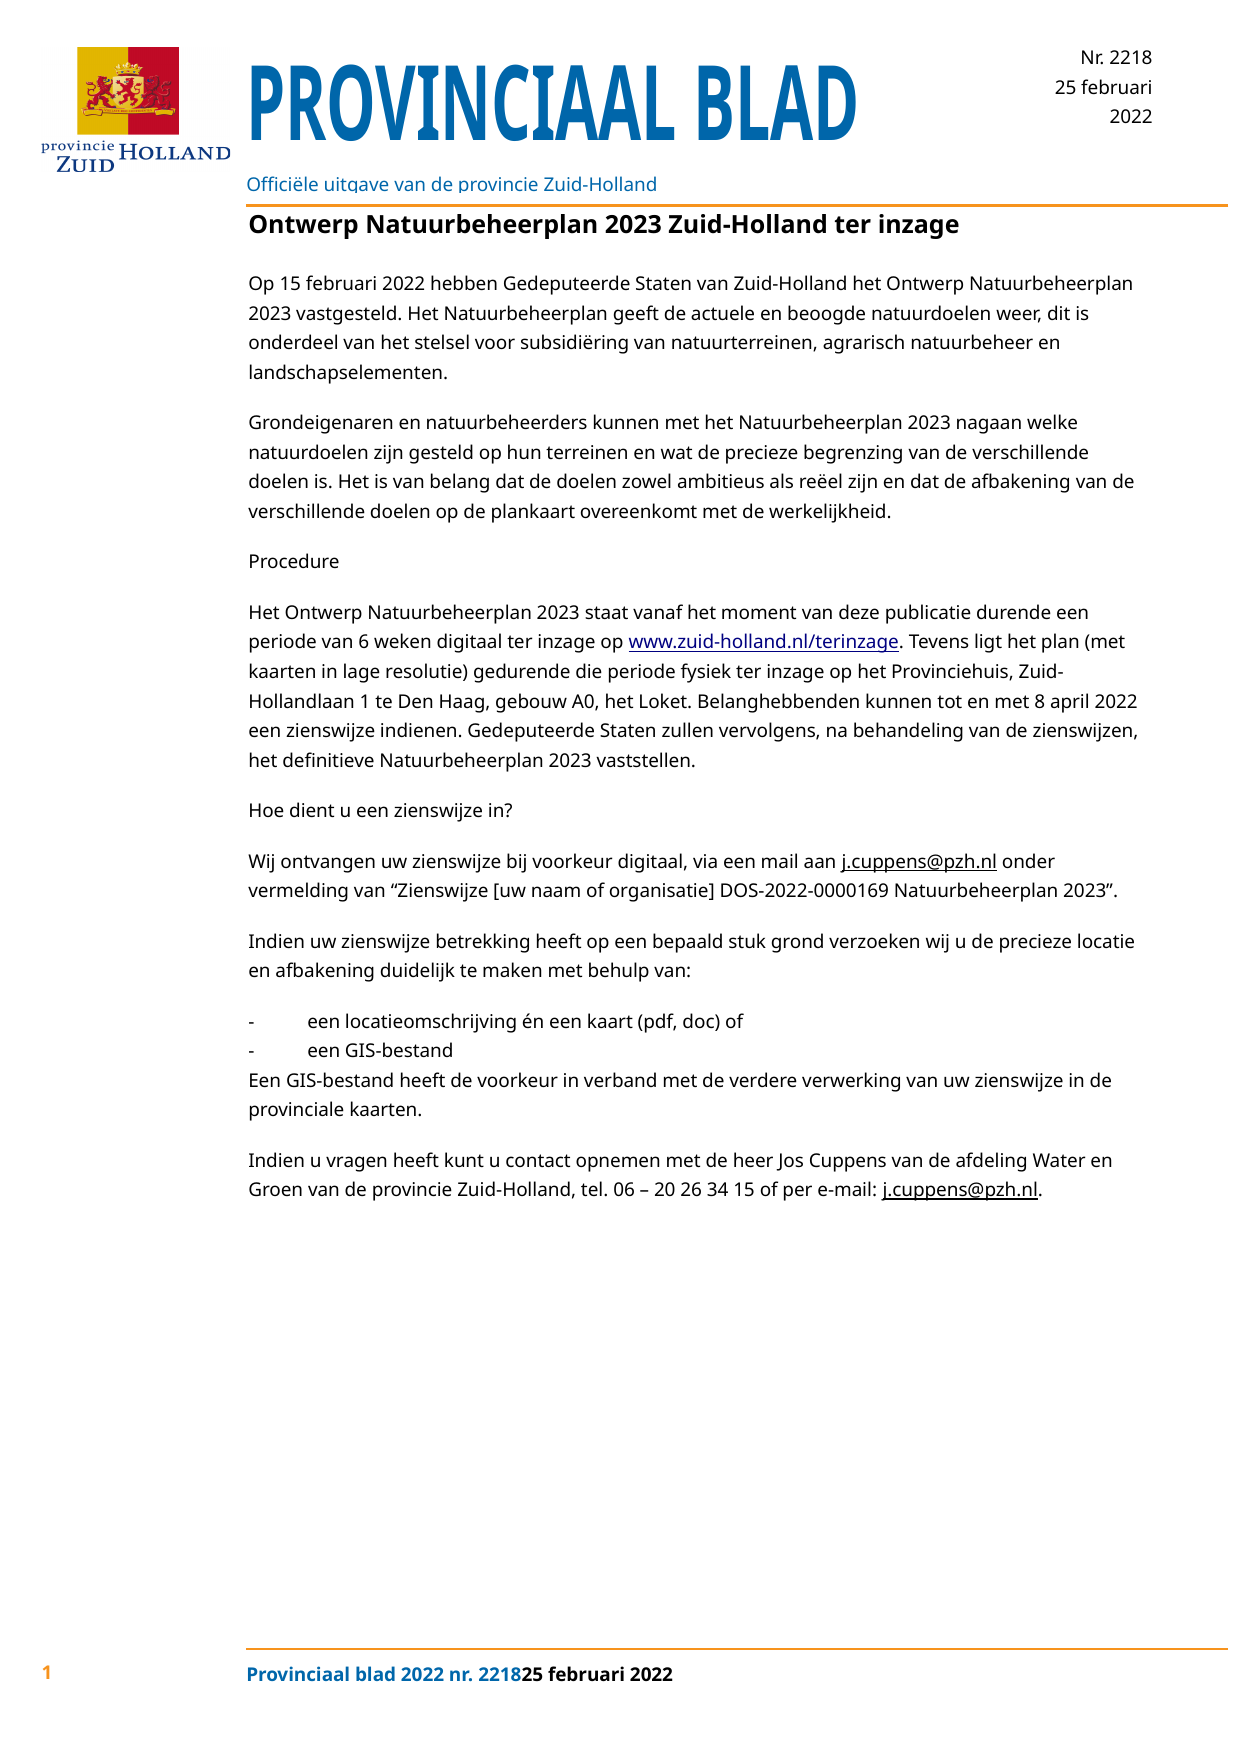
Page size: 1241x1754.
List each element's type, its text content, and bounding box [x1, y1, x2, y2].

picture [41, 47, 231, 172]
text Het Ontwerp Natuurbeheerplan 2023 staat vanaf het moment van deze publicatie durende een periode van 6 weken digitaal ter inzage op www.zuid-holland.nl/terinzage. Tevens ligt het plan (met kaarten in lage resolutie) gedurende die periode fysiek ter inzage op het Provinciehuis, Zuid-Hollandlaan 1 te Den Haag, gebouw A0, het Loket. Belanghebbenden kunnen tot en met 8 april 2022 een zienswijze indienen. Gedeputeerde Staten zullen vervolgens, na behandeling van de zienswijzen, het definitieve Natuurbeheerplan 2023 vaststellen. [248, 599, 1152, 773]
text Indien u vragen heeft kunt u contact opnemen met de heer Jos Cuppens van de afdeling Water en Groen van de provincie Zuid-Holland, tel. 06 – 20 26 34 15 of per e-mail: j.cuppens@pzh.nl. [248, 1147, 1152, 1202]
list een locatieomschrijving én een kaart (pdf, doc) of [248, 1008, 1152, 1033]
text Indien uw zienswijze betrekking heeft op een bepaald stuk grond verzoeken wij u de precieze locatie en afbakening duidelijk te maken met behulp van: [248, 928, 1152, 983]
list een GIS-bestand [248, 1037, 1152, 1063]
text Ontwerp Natuurbeheerplan 2023 Zuid-Holland ter inzage [248, 207, 1152, 241]
text Een GIS-bestand heeft de voorkeur in verband met de verdere verwerking van uw zienswijze in de provinciale kaarten. [248, 1067, 1152, 1122]
text Hoe dient u een zienswijze in? [248, 797, 1152, 823]
text Procedure [248, 549, 1152, 574]
text Op 15 februari 2022 hebben Gedeputeerde Staten van Zuid-Holland het Ontwerp Natuurbeheerplan 2023 vastgesteld. Het Natuurbeheerplan geeft de actuele en beoogde natuurdoelen weer, dit is onderdeel van het stelsel voor subsidiëring van natuurterreinen, agrarisch natuurbeheer en landschapselementen. [248, 270, 1152, 385]
text Grondeigenaren en natuurbeheerders kunnen met het Natuurbeheerplan 2023 nagaan welke natuurdoelen zijn gesteld op hun terreinen en wat de precieze begrenzing van de verschillende doelen is. Het is van belang dat de doelen zowel ambitieus als reëel zijn en dat de afbakening van de verschillende doelen op de plankaart overeenkomt met de werkelijkheid. [248, 409, 1152, 524]
text Wij ontvangen uw zienswijze bij voorkeur digitaal, via een mail aan j.cuppens@pzh.nl onder vermelding van “Zienswijze [uw naam of organisatie] DOS-2022-0000169 Natuurbeheerplan 2023”. [248, 848, 1152, 903]
